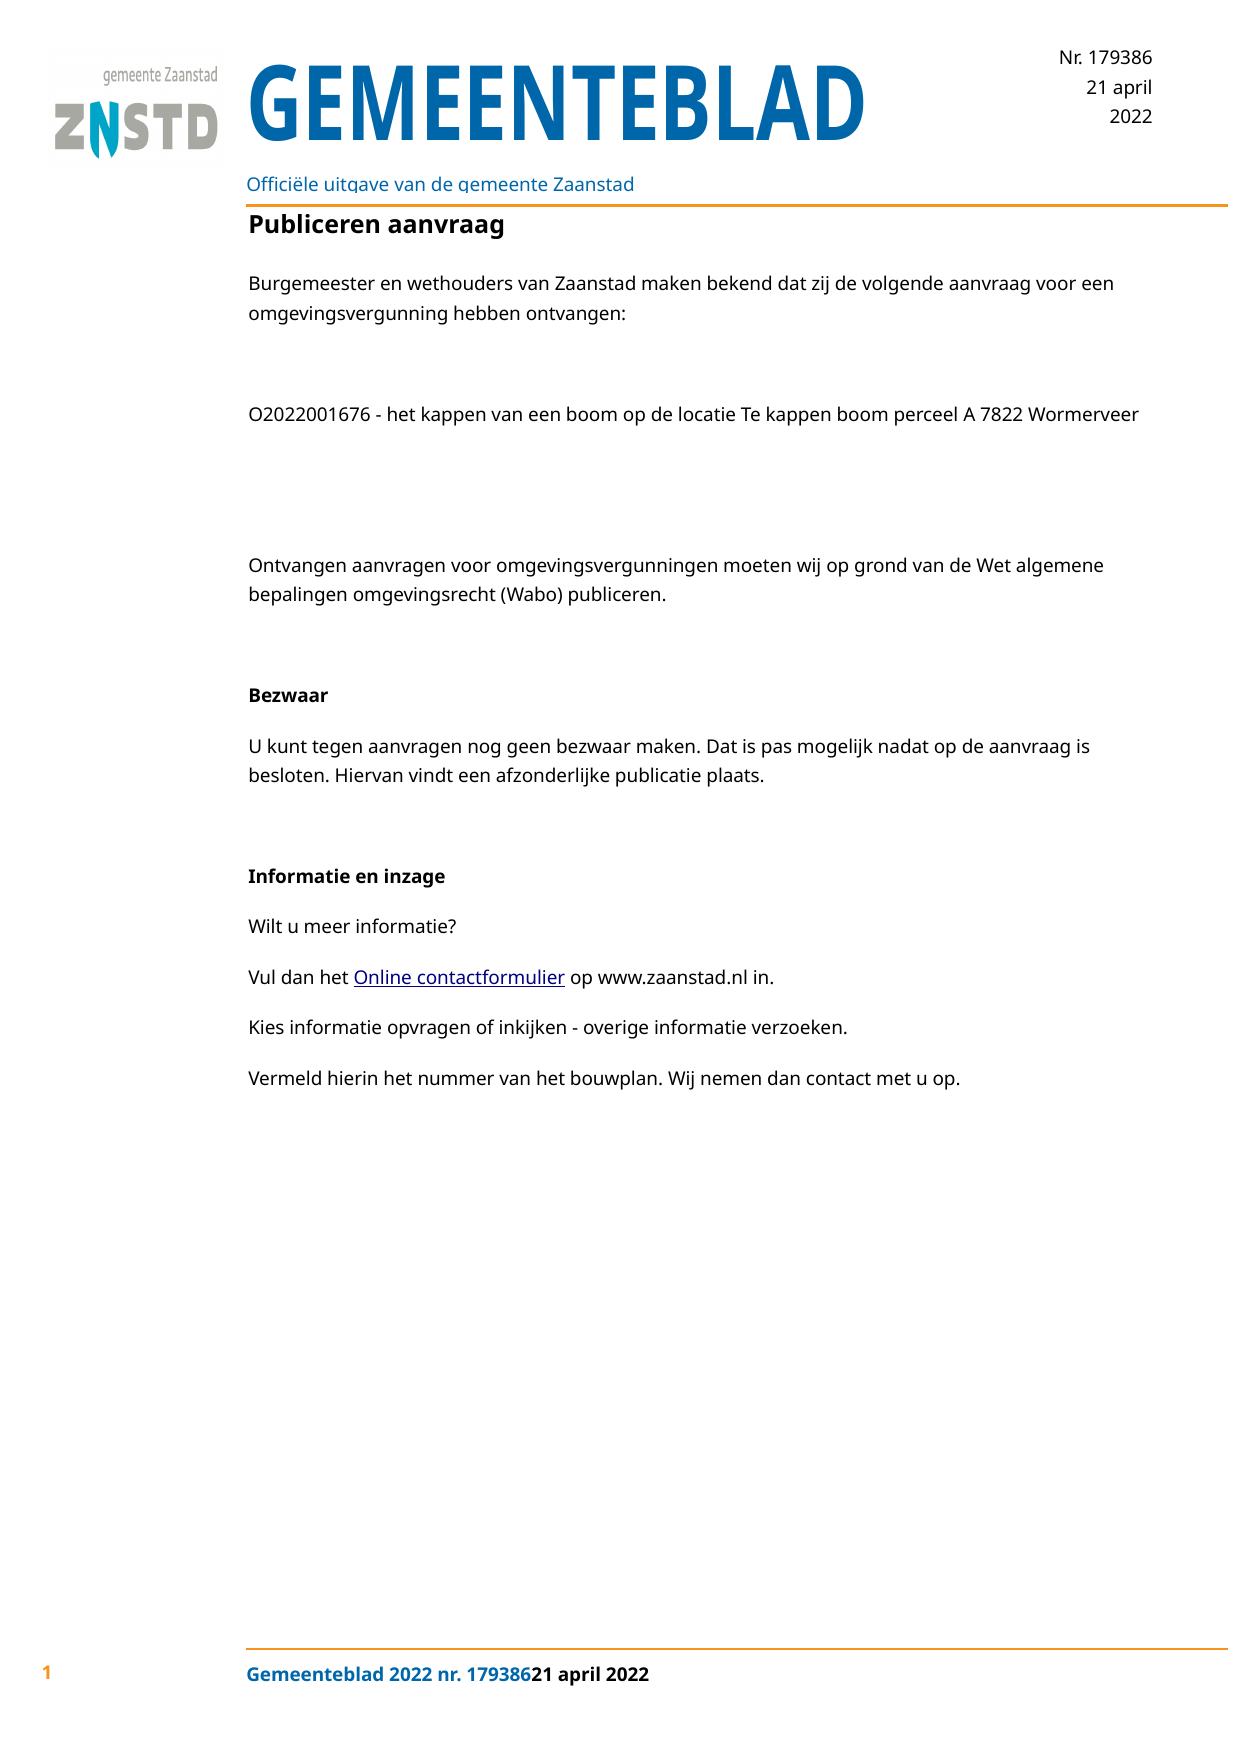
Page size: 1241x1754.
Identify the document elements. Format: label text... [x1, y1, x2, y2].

text Burgemeester en wethouders van Zaanstad maken bekend dat zij de volgende aanvraag voor een omgevingsvergunning hebben ontvangen: [248, 270, 1152, 326]
text O2022001676 - het kappen van een boom op de locatie Te kappen boom perceel A 7822 Wormerveer [248, 401, 1152, 426]
text Wilt u meer informatie? [248, 914, 1152, 939]
picture [41, 47, 231, 172]
text Kies informatie opvragen of inkijken - overige informatie verzoeken. [248, 1014, 1152, 1040]
text Publiceren aanvraag [248, 207, 1152, 241]
text Bezwaar [248, 682, 1152, 708]
text Vul dan het Online contactformulier op www.zaanstad.nl in. [248, 964, 1152, 990]
text Ontvangen aanvragen voor omgevingsvergunningen moeten wij op grond van de Wet algemene bepalingen omgevingsrecht (Wabo) publiceren. [248, 552, 1152, 607]
text U kunt tegen aanvragen nog geen bezwaar maken. Dat is pas mogelijk nadat op de aanvraag is besloten. Hiervan vindt een afzonderlijke publicatie plaats. [248, 733, 1152, 788]
text Informatie en inzage [248, 863, 1152, 889]
text Vermeld hierin het nummer van het bouwplan. Wij nemen dan contact met u op. [248, 1065, 1152, 1091]
